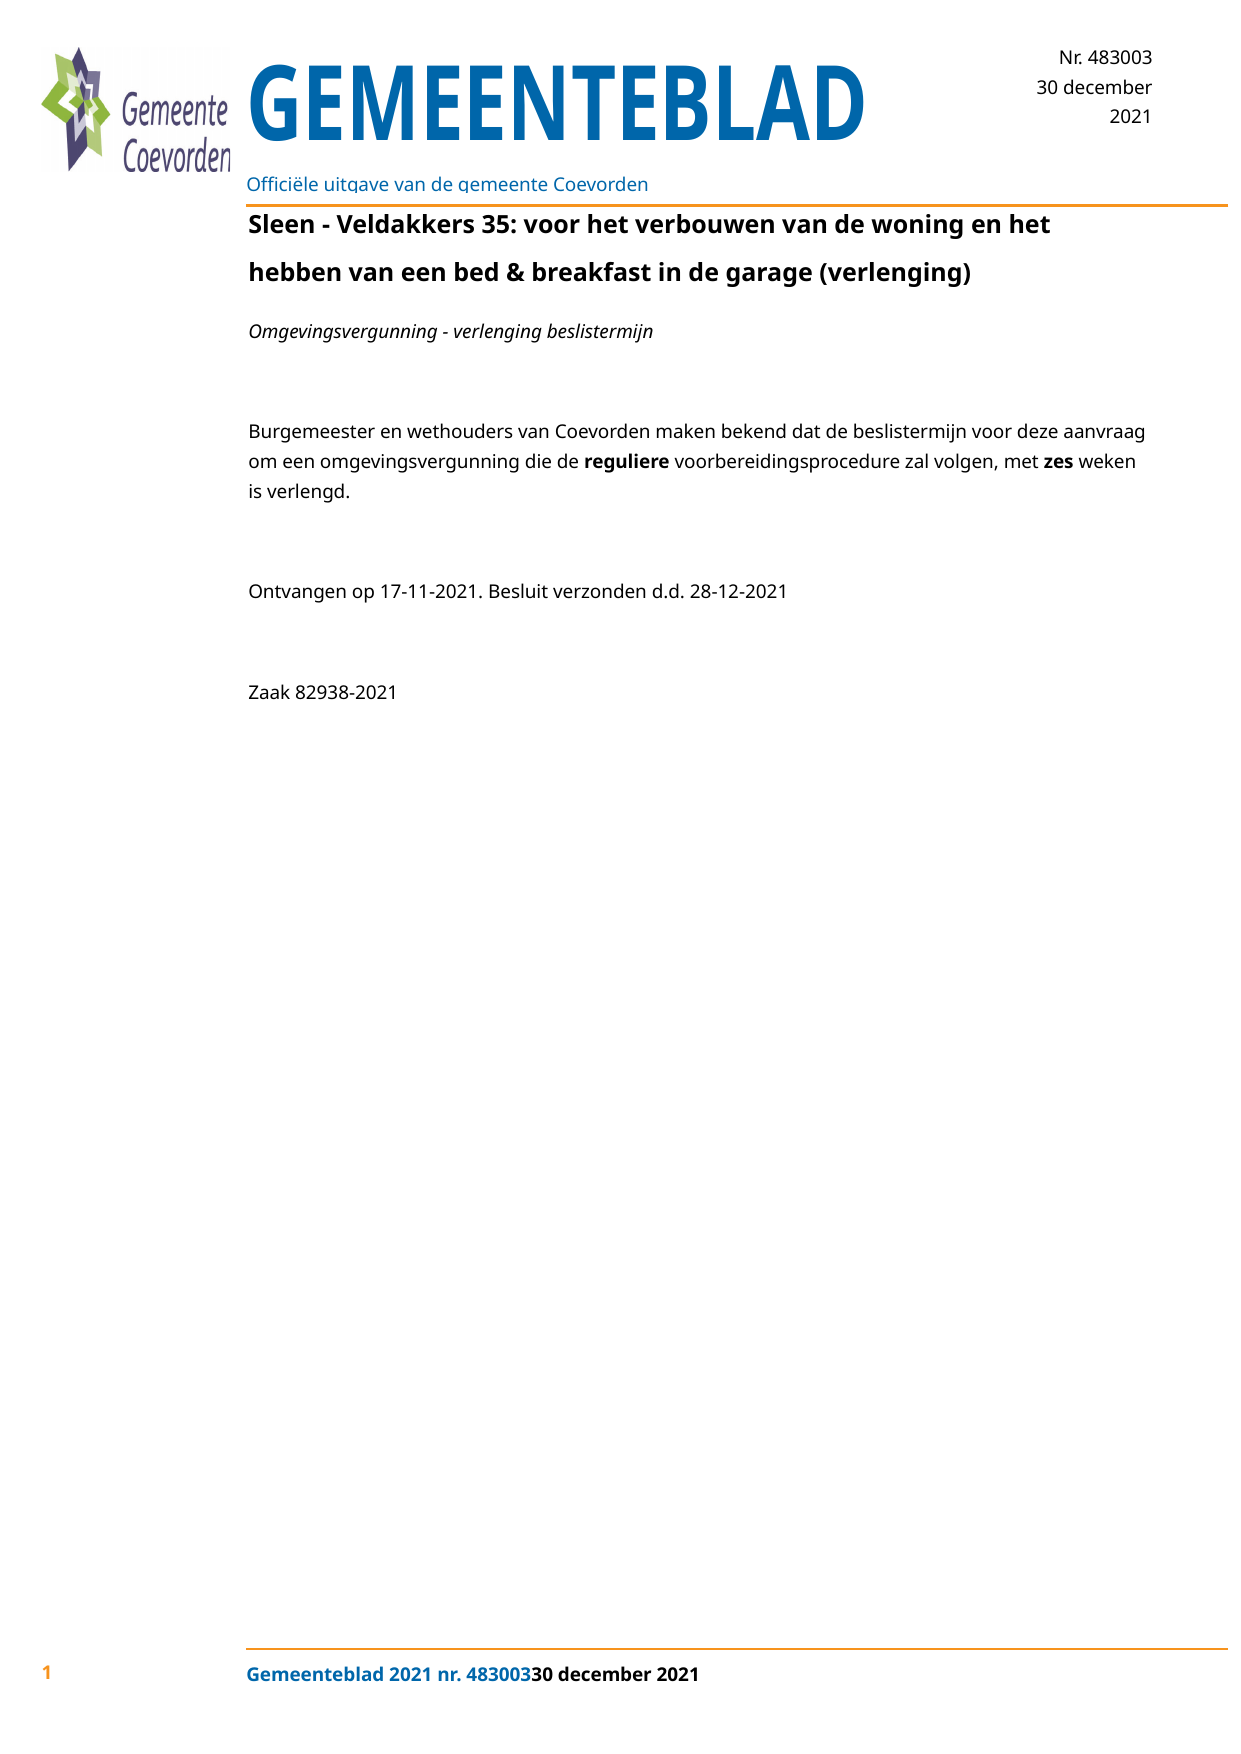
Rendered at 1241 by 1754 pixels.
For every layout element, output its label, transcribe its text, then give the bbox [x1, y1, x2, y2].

text Omgevingsvergunning - verlenging beslistermijn [248, 318, 1152, 344]
text Ontvangen op 17-11-2021. Besluit verzonden d.d. 28-12-2021 [248, 579, 1152, 604]
text Burgemeester en wethouders van Coevorden maken bekend dat de beslistermijn voor deze aanvraag om een omgevingsvergunning die de reguliere voorbereidingsprocedure zal volgen, met zes weken is verlengd. [248, 419, 1152, 504]
picture [41, 47, 231, 172]
text Sleen - Veldakkers 35: voor het verbouwen van de woning en het hebben van een bed & breakfast in de garage (verlenging) [248, 207, 1152, 288]
text Zaak 82938-2021 [248, 679, 1152, 705]
